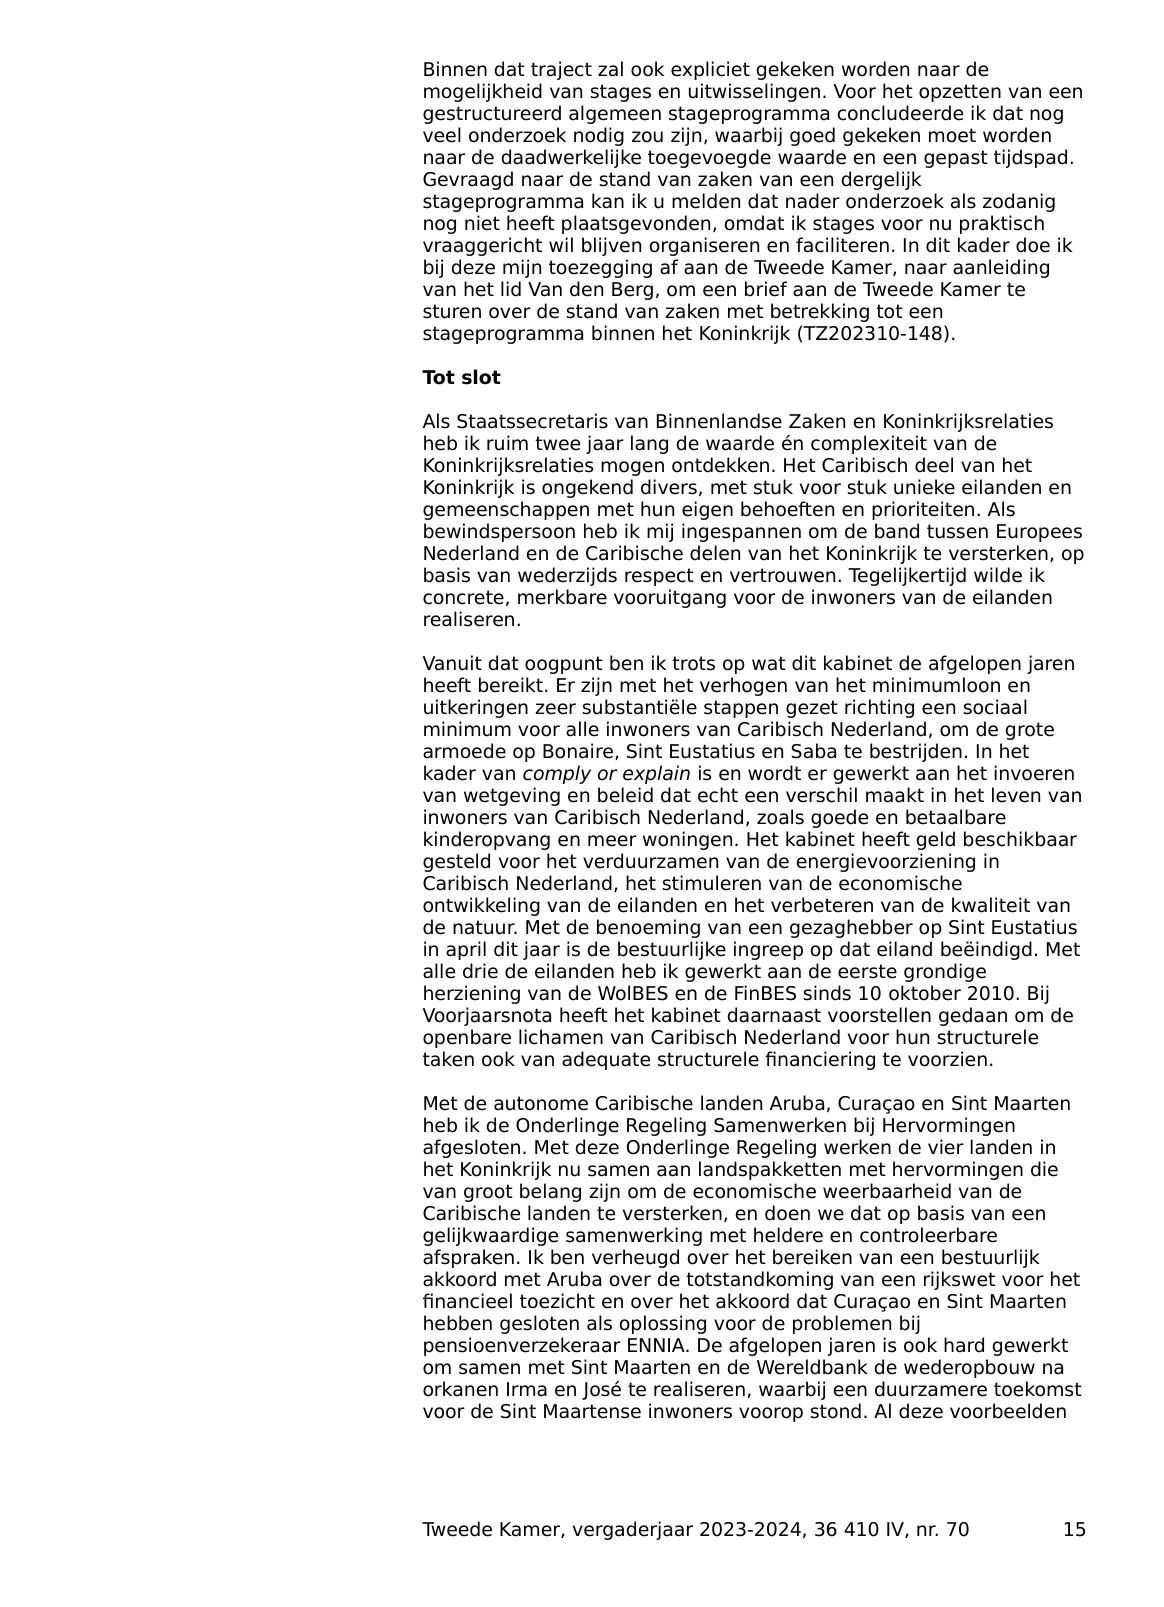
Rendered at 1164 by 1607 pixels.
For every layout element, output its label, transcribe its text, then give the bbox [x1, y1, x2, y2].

text Binnen dat traject zal ook expliciet gekeken worden naar de mogelijkheid van stages en uitwisselingen. Voor het opzetten van een gestructureerd algemeen stageprogramma concludeerde ik dat nog veel onderzoek nodig zou zijn, waarbij goed gekeken moet worden naar de daadwerkelijke toegevoegde waarde en een gepast tijdspad. Gevraagd naar de stand van zaken van een dergelijk stageprogramma kan ik u melden dat nader onderzoek als zodanig nog niet heeft plaatsgevonden, omdat ik stages voor nu praktisch vraaggericht wil blijven organiseren en faciliteren. In dit kader doe ik bij deze mijn toezegging af aan de Tweede Kamer, naar aanleiding van het lid Van den Berg, om een brief aan de Tweede Kamer te sturen over de stand van zaken met betrekking tot een stageprogramma binnen het Koninkrijk (TZ202310-148). [422, 59, 1087, 345]
subtitle Tot slot [422, 367, 1087, 389]
text Met de autonome Caribische landen Aruba, Curaçao en Sint Maarten heb ik de Onderlinge Regeling Samenwerken bij Hervormingen afgesloten. Met deze Onderlinge Regeling werken de vier landen in het Koninkrijk nu samen aan landspakketten met hervormingen die van groot belang zijn om de economische weerbaarheid van de Caribische landen te versterken, en doen we dat op basis van een gelijkwaardige samenwerking met heldere en controleerbare afspraken. Ik ben verheugd over het bereiken van een bestuurlijk akkoord met Aruba over de totstandkoming van een rijkswet voor het financieel toezicht en over het akkoord dat Curaçao en Sint Maarten hebben gesloten als oplossing voor de problemen bij pensioenverzekeraar ENNIA. De afgelopen jaren is ook hard gewerkt om samen met Sint Maarten en de Wereldbank de wederopbouw na orkanen Irma en José te realiseren, waarbij een duurzamere toekomst voor de Sint Maartense inwoners voorop stond. Al deze voorbeelden [422, 1093, 1087, 1423]
text Vanuit dat oogpunt ben ik trots op wat dit kabinet de afgelopen jaren heeft bereikt. Er zijn met het verhogen van het minimumloon en uitkeringen zeer substantiële stappen gezet richting een sociaal minimum voor alle inwoners van Caribisch Nederland, om de grote armoede op Bonaire, Sint Eustatius en Saba te bestrijden. In het kader van comply or explain is en wordt er gewerkt aan het invoeren van wetgeving en beleid dat echt een verschil maakt in het leven van inwoners van Caribisch Nederland, zoals goede en betaalbare kinderopvang en meer woningen. Het kabinet heeft geld beschikbaar gesteld voor het verduurzamen van de energievoorziening in Caribisch Nederland, het stimuleren van de economische ontwikkeling van de eilanden en het verbeteren van de kwaliteit van de natuur. Met de benoeming van een gezaghebber op Sint Eustatius in april dit jaar is de bestuurlijke ingreep op dat eiland beëindigd. Met alle drie de eilanden heb ik gewerkt aan de eerste grondige herziening van de WolBES en de FinBES sinds 10 oktober 2010. Bij Voorjaarsnota heeft het kabinet daarnaast voorstellen gedaan om de openbare lichamen van Caribisch Nederland voor hun structurele taken ook van adequate structurele financiering te voorzien. [422, 653, 1087, 1071]
text Als Staatssecretaris van Binnenlandse Zaken en Koninkrijksrelaties heb ik ruim twee jaar lang de waarde én complexiteit van de Koninkrijksrelaties mogen ontdekken. Het Caribisch deel van het Koninkrijk is ongekend divers, met stuk voor stuk unieke eilanden en gemeenschappen met hun eigen behoeften en prioriteiten. Als bewindspersoon heb ik mij ingespannen om de band tussen Europees Nederland en de Caribische delen van het Koninkrijk te versterken, op basis van wederzijds respect en vertrouwen. Tegelijkertijd wilde ik concrete, merkbare vooruitgang voor de inwoners van de eilanden realiseren. [422, 411, 1087, 631]
